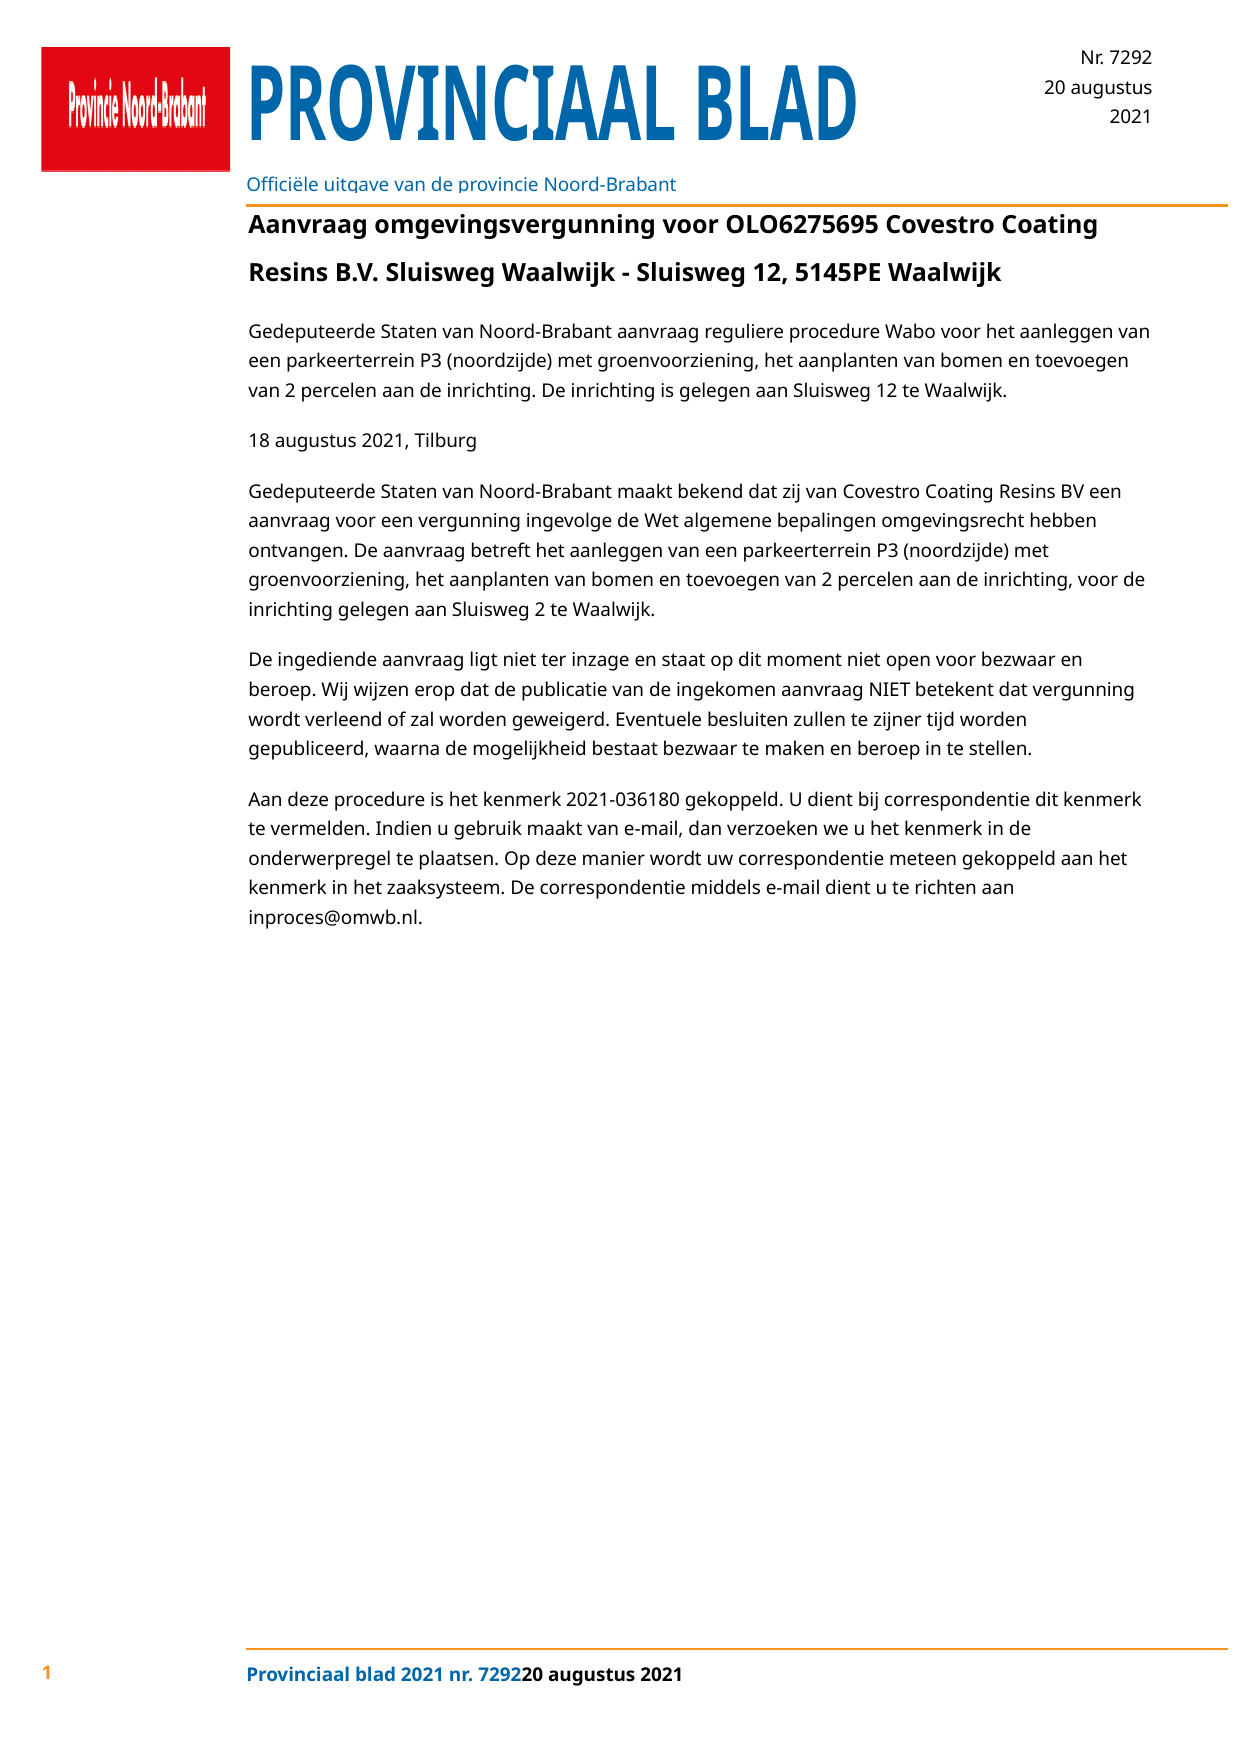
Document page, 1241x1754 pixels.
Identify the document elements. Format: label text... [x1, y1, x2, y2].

text Gedeputeerde Staten van Noord-Brabant aanvraag reguliere procedure Wabo voor het aanleggen van een parkeerterrein P3 (noordzijde) met groenvoorziening, het aanplanten van bomen en toevoegen van 2 percelen aan de inrichting. De inrichting is gelegen aan Sluisweg 12 te Waalwijk. [248, 318, 1152, 403]
picture [41, 47, 231, 172]
text Aanvraag omgevingsvergunning voor OLO6275695 Covestro Coating Resins B.V. Sluisweg Waalwijk - Sluisweg 12, 5145PE Waalwijk [248, 207, 1152, 288]
text 18 augustus 2021, Tilburg [248, 427, 1152, 453]
text Aan deze procedure is het kenmerk 2021-036180 gekoppeld. U dient bij correspondentie dit kenmerk te vermelden. Indien u gebruik maakt van e-mail, dan verzoeken we u het kenmerk in de onderwerpregel te plaatsen. Op deze manier wordt uw correspondentie meteen gekoppeld aan het kenmerk in het zaaksysteem. De correspondentie middels e-mail dient u te richten aan inproces@omwb.nl. [248, 786, 1152, 930]
text Gedeputeerde Staten van Noord-Brabant maakt bekend dat zij van Covestro Coating Resins BV een aanvraag voor een vergunning ingevolge de Wet algemene bepalingen omgevingsrecht hebben ontvangen. De aanvraag betreft het aanleggen van een parkeerterrein P3 (noordzijde) met groenvoorziening, het aanplanten van bomen en toevoegen van 2 percelen aan de inrichting, voor de inrichting gelegen aan Sluisweg 2 te Waalwijk. [248, 478, 1152, 622]
text De ingediende aanvraag ligt niet ter inzage en staat op dit moment niet open voor bezwaar en beroep. Wij wijzen erop dat de publicatie van de ingekomen aanvraag NIET betekent dat vergunning wordt verleend of zal worden geweigerd. Eventuele besluiten zullen te zijner tijd worden gepubliceerd, waarna de mogelijkheid bestaat bezwaar te maken en beroep in te stellen. [248, 647, 1152, 761]
